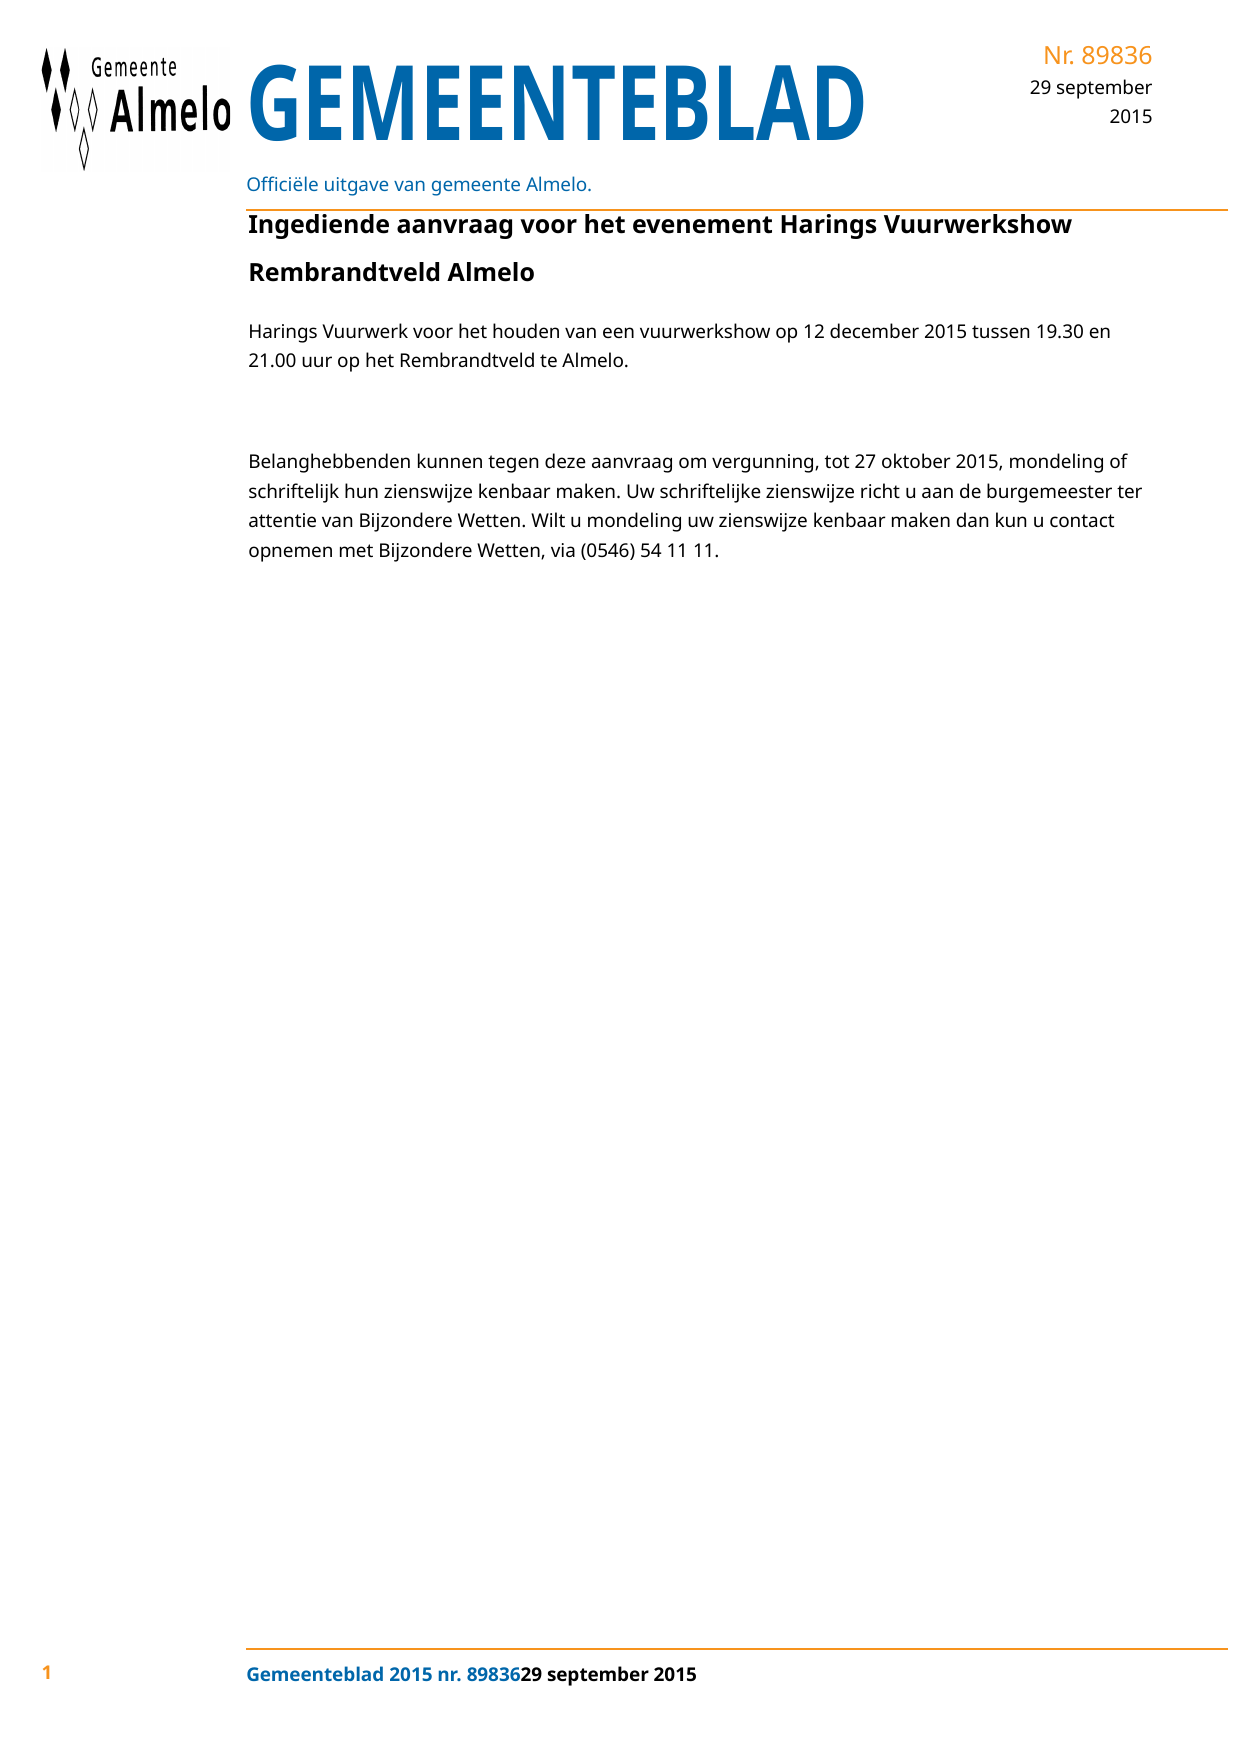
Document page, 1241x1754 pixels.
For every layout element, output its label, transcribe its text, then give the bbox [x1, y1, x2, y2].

picture [41, 47, 231, 172]
text Harings Vuurwerk voor het houden van een vuurwerkshow op 12 december 2015 tussen 19.30 en 21.00 uur op het Rembrandtveld te Almelo. [248, 318, 1152, 373]
text Belanghebbenden kunnen tegen deze aanvraag om vergunning, tot 27 oktober 2015, mondeling of schriftelijk hun zienswijze kenbaar maken. Uw schriftelijke zienswijze richt u aan de burgemeester ter attentie van Bijzondere Wetten. Wilt u mondeling uw zienswijze kenbaar maken dan kun u contact opnemen met Bijzondere Wetten, via (0546) 54 11 11. [248, 448, 1152, 563]
text Ingediende aanvraag voor het evenement Harings Vuurwerkshow Rembrandtveld Almelo [248, 211, 1152, 288]
